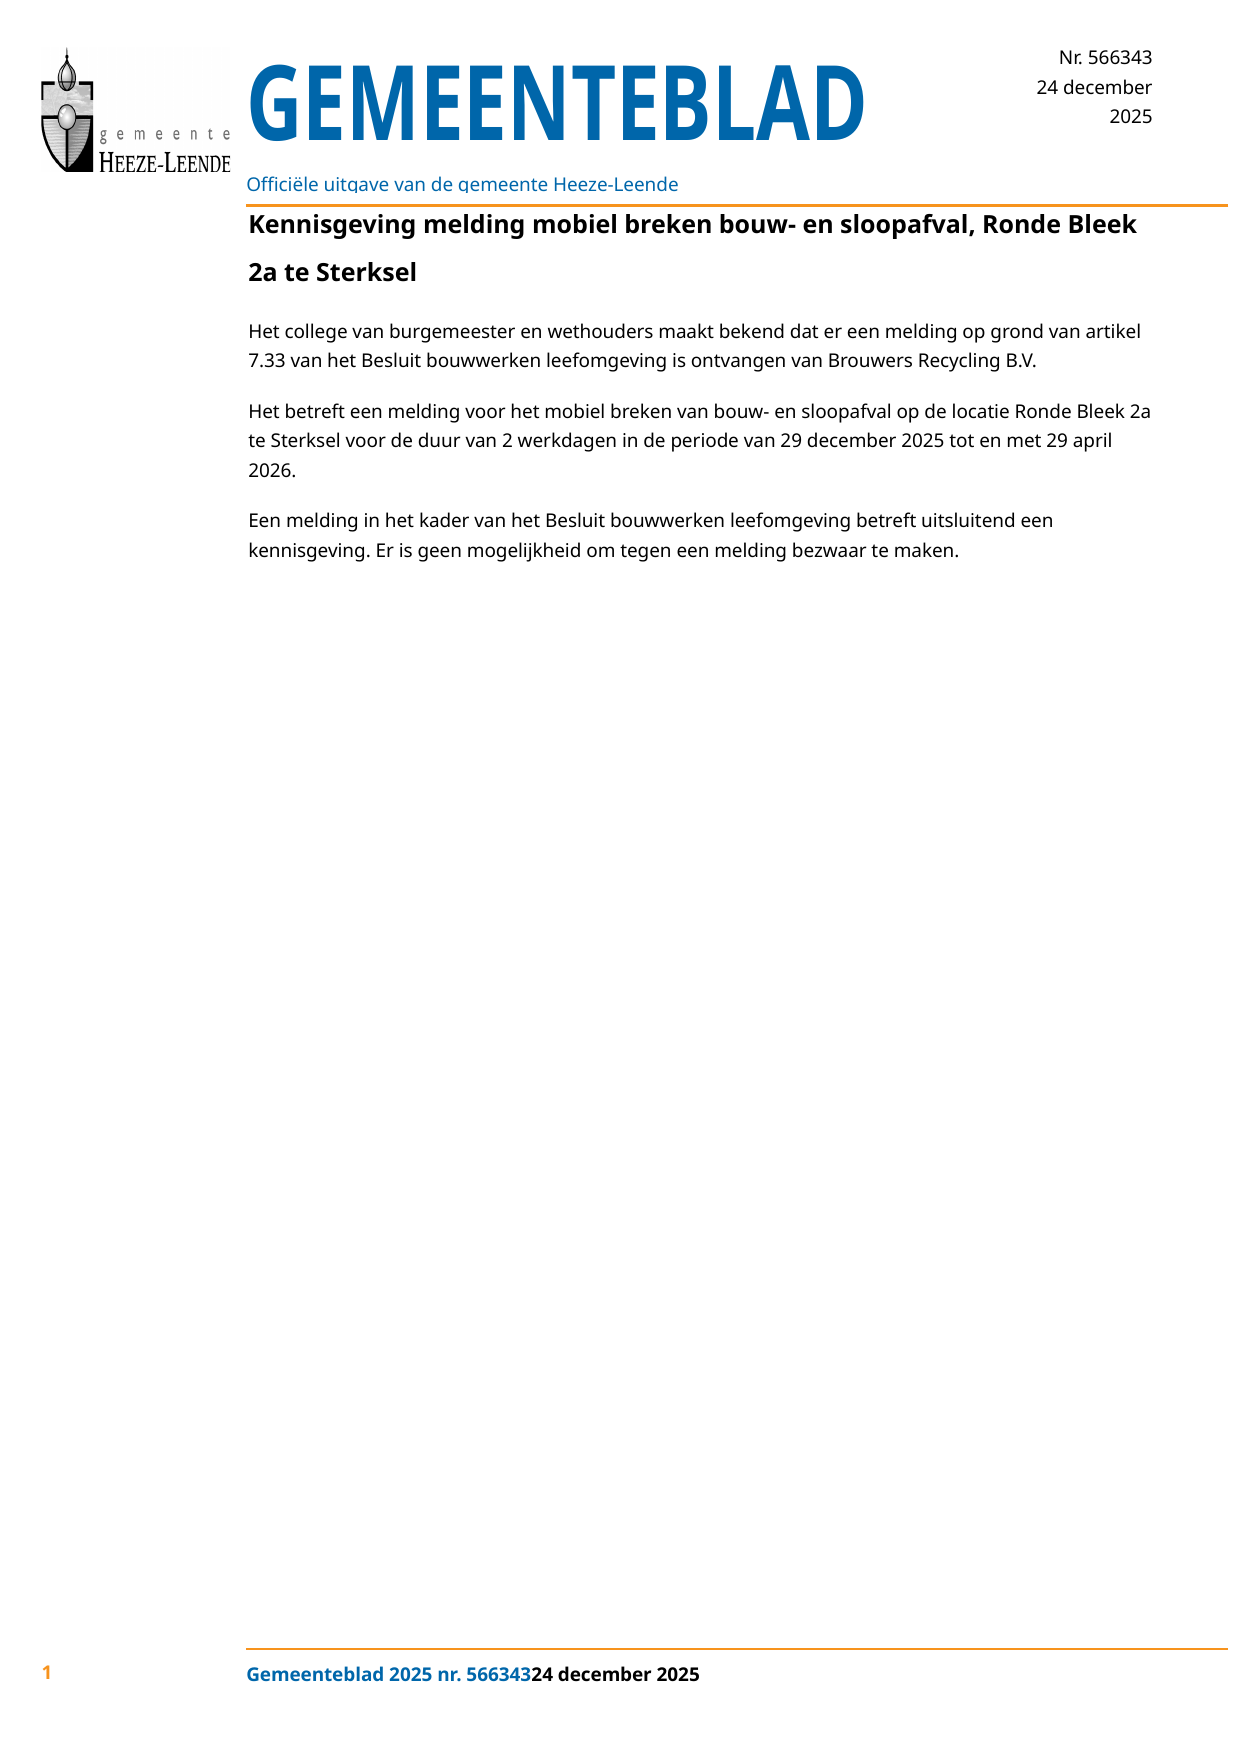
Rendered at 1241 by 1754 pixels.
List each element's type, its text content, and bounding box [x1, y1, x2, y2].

picture [41, 47, 231, 172]
text Kennisgeving melding mobiel breken bouw- en sloopafval, Ronde Bleek 2a te Sterksel [248, 207, 1152, 288]
text Het betreft een melding voor het mobiel breken van bouw- en sloopafval op de locatie Ronde Bleek 2a te Sterksel voor de duur van 2 werkdagen in de periode van 29 december 2025 tot en met 29 april 2026. [248, 398, 1152, 483]
text Een melding in het kader van het Besluit bouwwerken leefomgeving betreft uitsluitend een kennisgeving. Er is geen mogelijkheid om tegen een melding bezwaar te maken. [248, 507, 1152, 563]
text Het college van burgemeester en wethouders maakt bekend dat er een melding op grond van artikel 7.33 van het Besluit bouwwerken leefomgeving is ontvangen van Brouwers Recycling B.V. [248, 318, 1152, 373]
